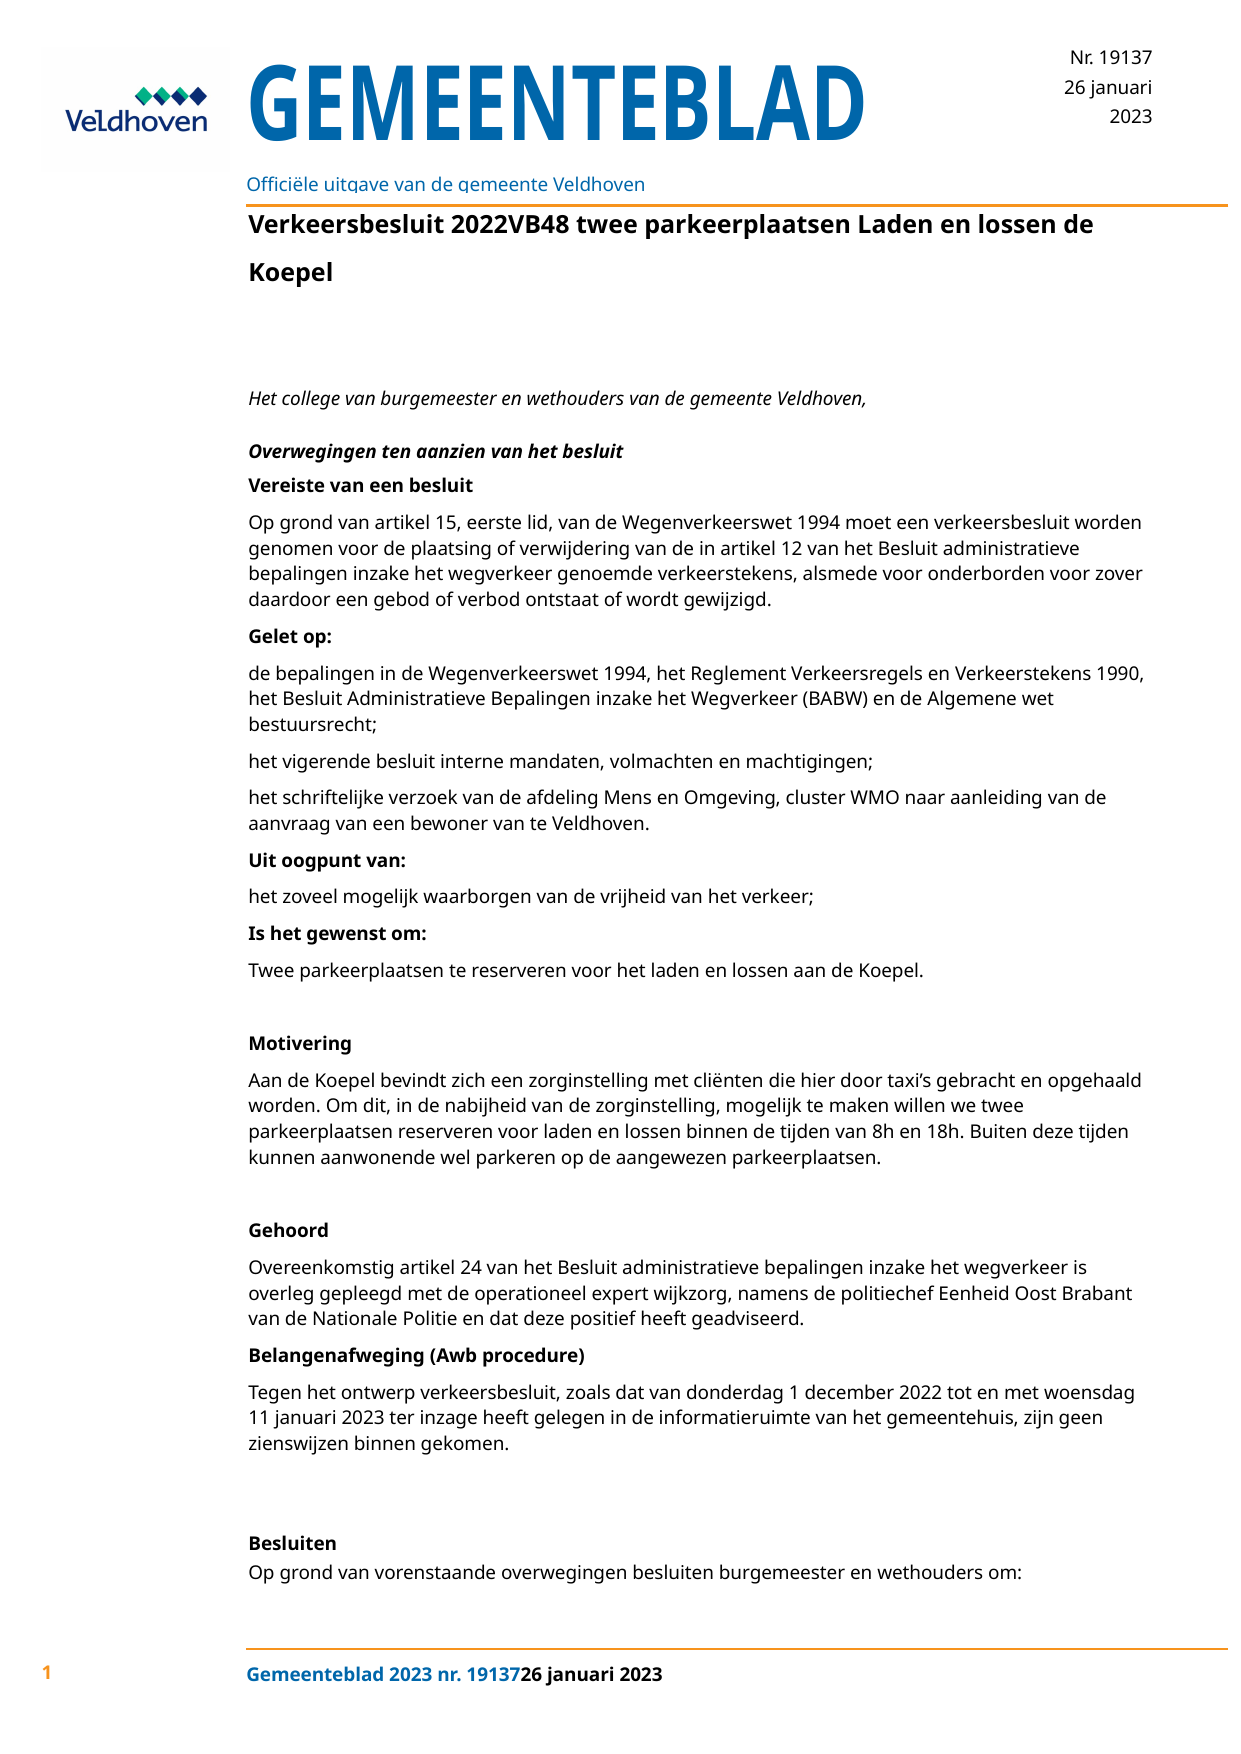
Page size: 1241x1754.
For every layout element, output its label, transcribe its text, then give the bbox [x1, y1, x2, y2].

text Vereiste van een besluit [248, 472, 1152, 498]
text Besluiten [248, 1530, 1152, 1555]
picture [41, 47, 231, 172]
text Gehoord [248, 1217, 1152, 1243]
text Is het gewenst om: [248, 920, 1152, 946]
text de bepalingen in de Wegenverkeerswet 1994, het Reglement Verkeersregels en Verkeerstekens 1990, het Besluit Administratieve Bepalingen inzake het Wegverkeer (BABW) en de Algemene wet bestuursrecht; [248, 660, 1152, 737]
text Twee parkeerplaatsen te reserveren voor het laden en lossen aan de Koepel. [248, 957, 1152, 983]
text het zoveel mogelijk waarborgen van de vrijheid van het verkeer; [248, 883, 1152, 909]
text Op grond van vorenstaande overwegingen besluiten burgemeester en wethouders om: [248, 1559, 1152, 1585]
text Verkeersbesluit 2022VB48 twee parkeerplaatsen Laden en lossen de Koepel [248, 207, 1152, 288]
text Uit oogpunt van: [248, 847, 1152, 873]
text Belangenafweging (Awb procedure) [248, 1342, 1152, 1368]
text Tegen het ontwerp verkeersbesluit, zoals dat van donderdag 1 december 2022 tot en met woensdag 11 januari 2023 ter inzage heeft gelegen in de informatieruimte van het gemeentehuis, zijn geen zienswijzen binnen gekomen. [248, 1379, 1152, 1456]
text Op grond van artikel 15, eerste lid, van de Wegenverkeerswet 1994 moet een verkeersbesluit worden genomen voor de plaatsing of verwijdering van de in artikel 12 van het Besluit administratieve bepalingen inzake het wegverkeer genoemde verkeerstekens, alsmede voor onderborden voor zover daardoor een gebod of verbod ontstaat of wordt gewijzigd. [248, 509, 1152, 612]
text Overwegingen ten aanzien van het besluit [248, 438, 1152, 464]
text Aan de Koepel bevindt zich een zorginstelling met cliënten die hier door taxi’s gebracht en opgehaald worden. Om dit, in de nabijheid van de zorginstelling, mogelijk te maken willen we twee parkeerplaatsen reserveren voor laden en lossen binnen de tijden van 8h en 18h. Buiten deze tijden kunnen aanwonende wel parkeren op de aangewezen parkeerplaatsen. [248, 1067, 1152, 1170]
text Overeenkomstig artikel 24 van het Besluit administratieve bepalingen inzake het wegverkeer is overleg gepleegd met de operationeel expert wijkzorg, namens de politiechef Eenheid Oost Brabant van de Nationale Politie en dat deze positief heeft geadviseerd. [248, 1254, 1152, 1331]
text Motivering [248, 1030, 1152, 1056]
text Het college van burgemeester en wethouders van de gemeente Veldhoven, [248, 386, 1152, 411]
text het schriftelijke verzoek van de afdeling Mens en Omgeving, cluster WMO naar aanleiding van de aanvraag van een bewoner van te Veldhoven. [248, 784, 1152, 836]
text het vigerende besluit interne mandaten, volmachten en machtigingen; [248, 748, 1152, 773]
text Gelet op: [248, 623, 1152, 649]
